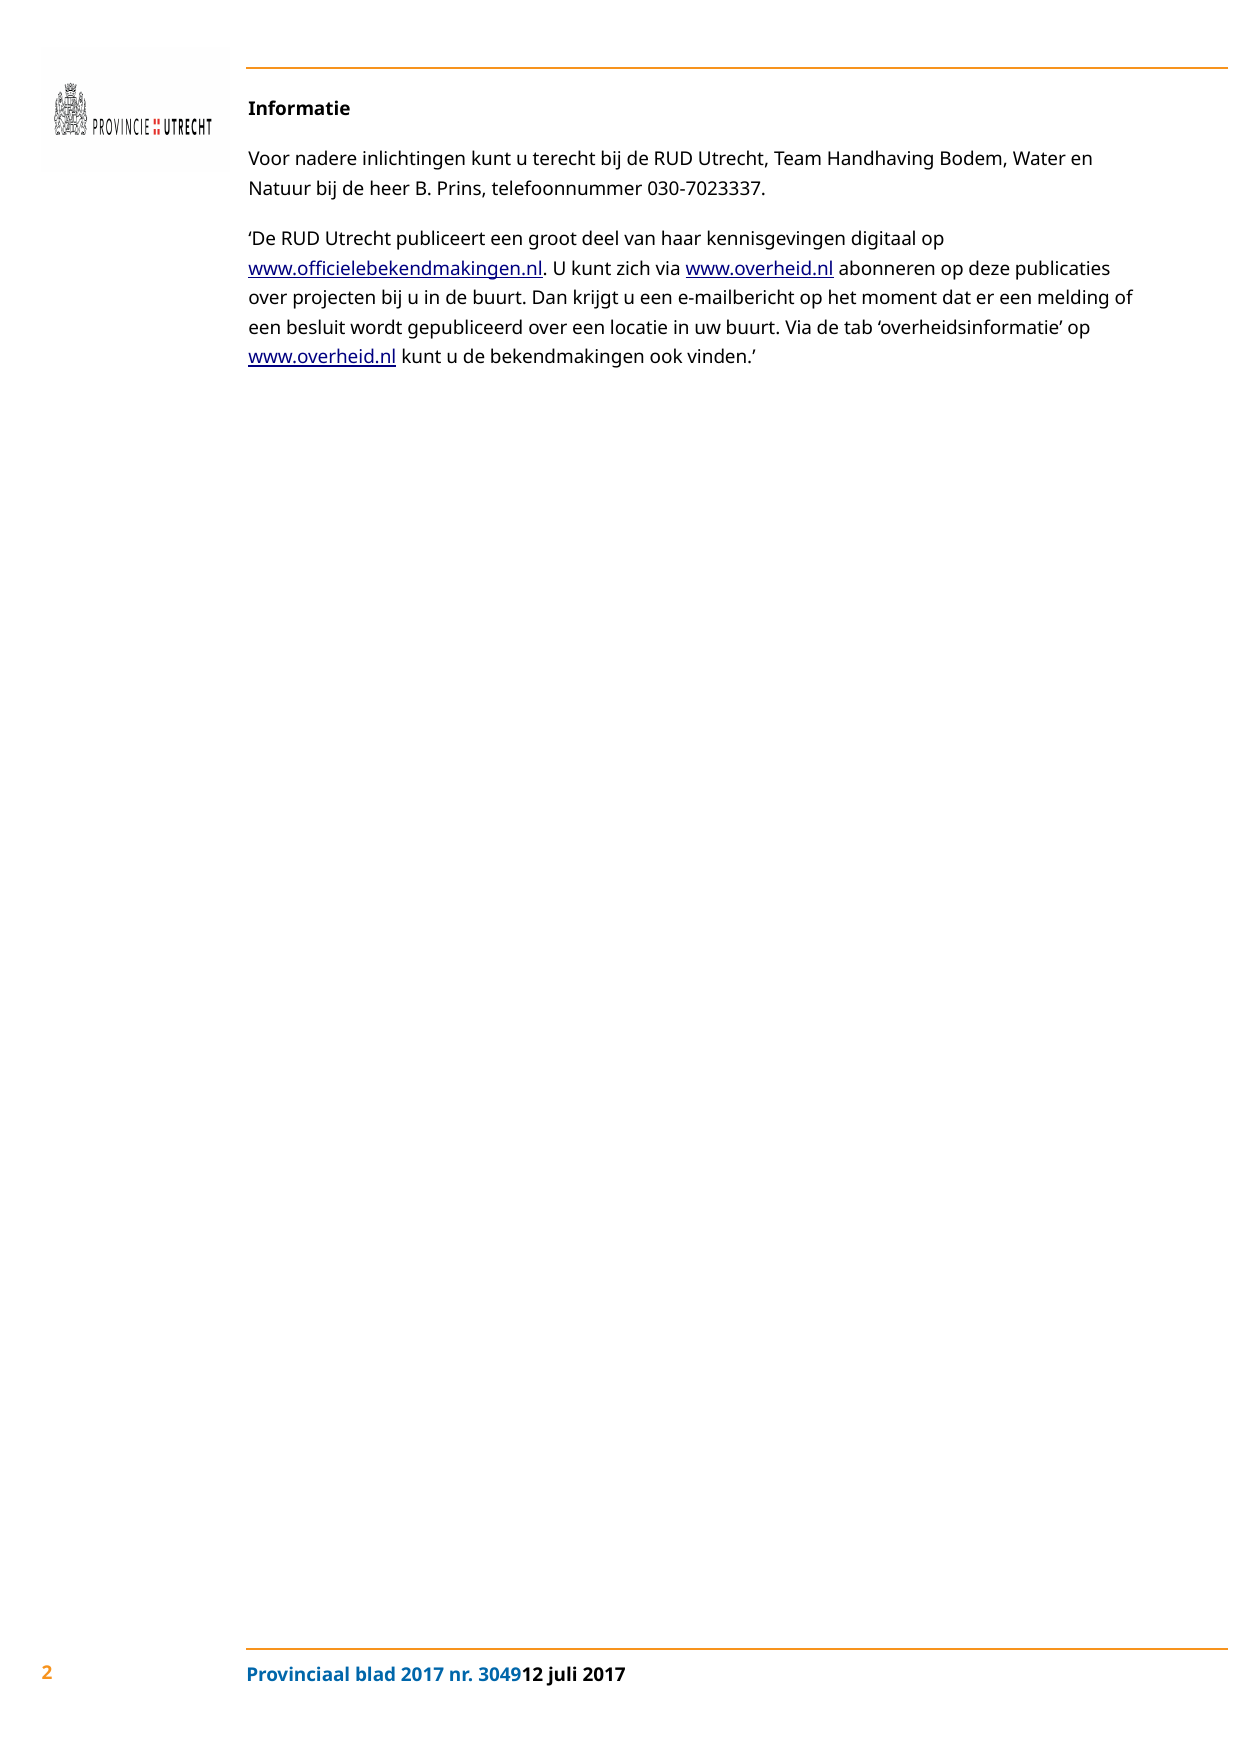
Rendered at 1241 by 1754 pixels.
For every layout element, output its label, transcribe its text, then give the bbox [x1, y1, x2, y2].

text ‘De RUD Utrecht publiceert een groot deel van haar kennisgevingen digitaal op www.officielebekendmakingen.nl. U kunt zich via www.overheid.nl abonneren op deze publicaties over projecten bij u in de buurt. Dan krijgt u een e-mailbericht op het moment dat er een melding of een besluit wordt gepubliceerd over een locatie in uw buurt. Via de tab ‘overheidsinformatie’ op www.overheid.nl kunt u de bekendmakingen ook vinden.’ [248, 225, 1152, 369]
text Informatie [248, 95, 1152, 121]
text Voor nadere inlichtingen kunt u terecht bij de RUD Utrecht, Team Handhaving Bodem, Water en Natuur bij de heer B. Prins, telefoonnummer 030-7023337. [248, 145, 1152, 201]
picture [41, 47, 231, 172]
